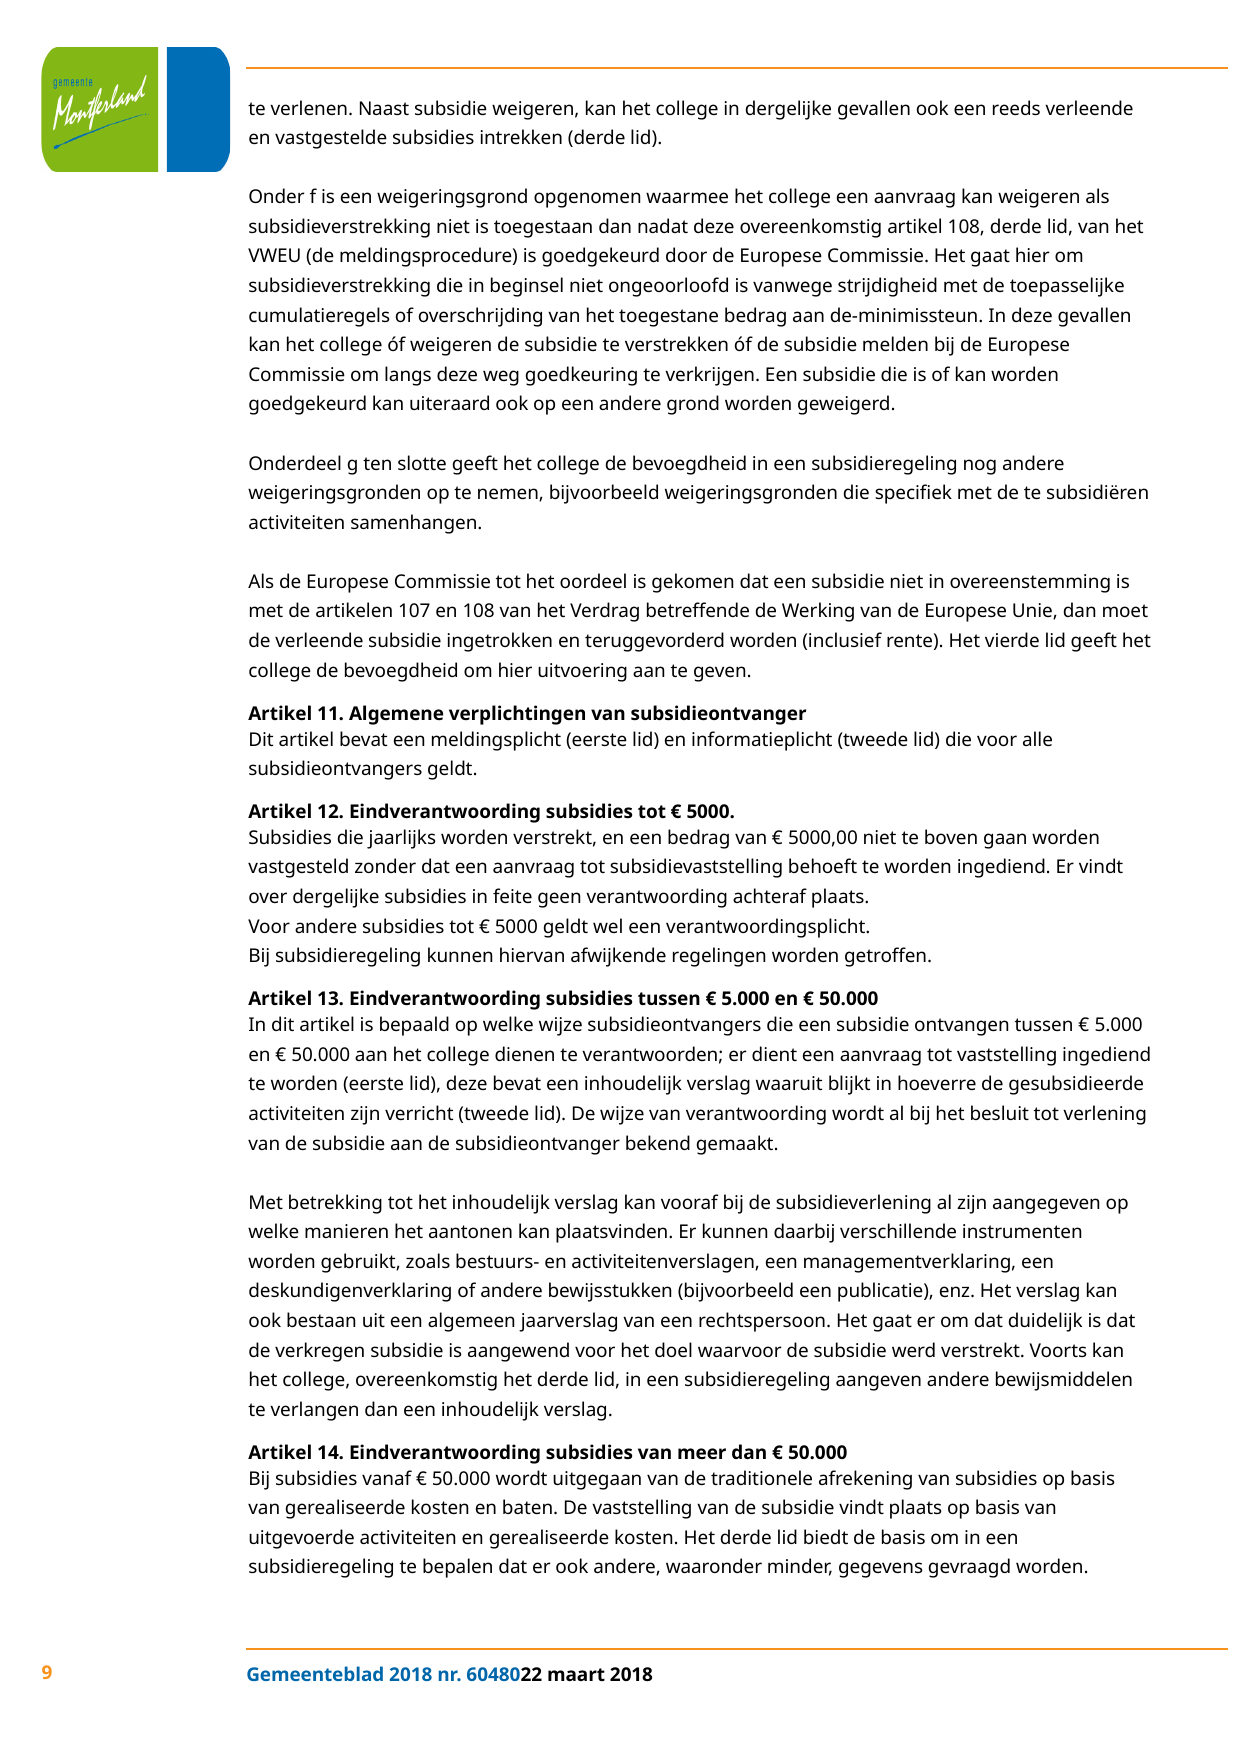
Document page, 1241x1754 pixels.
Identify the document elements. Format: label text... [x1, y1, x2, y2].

text Artikel 11. Algemene verplichtingen van subsidieontvanger [248, 700, 1152, 726]
text Onderdeel g ten slotte geeft het college de bevoegdheid in een subsidieregeling nog andere weigeringsgronden op te nemen, bijvoorbeeld weigeringsgronden die specifiek met de te subsidiëren activiteiten samenhangen. [248, 450, 1152, 535]
text Bij subsidies vanaf € 50.000 wordt uitgegaan van de traditionele afrekening van subsidies op basis van gerealiseerde kosten en baten. De vaststelling van de subsidie vindt plaats op basis van uitgevoerde activiteiten en gerealiseerde kosten. Het derde lid biedt de basis om in een subsidieregeling te bepalen dat er ook andere, waaronder minder, gegevens gevraagd worden. [248, 1465, 1152, 1579]
text In dit artikel is bepaald op welke wijze subsidieontvangers die een subsidie ontvangen tussen € 5.000 en € 50.000 aan het college dienen te verantwoorden; er dient een aanvraag tot vaststelling ingediend te worden (eerste lid), deze bevat een inhoudelijk verslag waaruit blijkt in hoeverre de gesubsidieerde activiteiten zijn verricht (tweede lid). De wijze van verantwoording wordt al bij het besluit tot verlening van de subsidie aan de subsidieontvanger bekend gemaakt. [248, 1011, 1152, 1155]
text Artikel 14. Eindverantwoording subsidies van meer dan € 50.000 [248, 1439, 1152, 1465]
text Subsidies die jaarlijks worden verstrekt, en een bedrag van € 5000,00 niet te boven gaan worden vastgesteld zonder dat een aanvraag tot subsidievaststelling behoeft te worden ingediend. Er vindt over dergelijke subsidies in feite geen verantwoording achteraf plaats. [248, 824, 1152, 909]
text Bij subsidieregeling kunnen hiervan afwijkende regelingen worden getroffen. [248, 942, 1152, 968]
text te verlenen. Naast subsidie weigeren, kan het college in dergelijke gevallen ook een reeds verleende en vastgestelde subsidies intrekken (derde lid). [248, 95, 1152, 150]
text Voor andere subsidies tot € 5000 geldt wel een verantwoordingsplicht. [248, 913, 1152, 939]
text Artikel 12. Eindverantwoording subsidies tot € 5000. [248, 798, 1152, 824]
text Dit artikel bevat een meldingsplicht (eerste lid) en informatieplicht (tweede lid) die voor alle subsidieontvangers geldt. [248, 726, 1152, 781]
picture [41, 47, 231, 172]
text Met betrekking tot het inhoudelijk verslag kan vooraf bij de subsidieverlening al zijn aangegeven op welke manieren het aantonen kan plaatsvinden. Er kunnen daarbij verschillende instrumenten worden gebruikt, zoals bestuurs- en activiteitenverslagen, een managementverklaring, een deskundigenverklaring of andere bewijsstukken (bijvoorbeeld een publicatie), enz. Het verslag kan ook bestaan uit een algemeen jaarverslag van een rechtspersoon. Het gaat er om dat duidelijk is dat de verkregen subsidie is aangewend voor het doel waarvoor de subsidie werd verstrekt. Voorts kan het college, overeenkomstig het derde lid, in een subsidieregeling aangeven andere bewijsmiddelen te verlangen dan een inhoudelijk verslag. [248, 1189, 1152, 1422]
text Artikel 13. Eindverantwoording subsidies tussen € 5.000 en € 50.000 [248, 986, 1152, 1011]
text Onder f is een weigeringsgrond opgenomen waarmee het college een aanvraag kan weigeren als subsidieverstrekking niet is toegestaan dan nadat deze overeenkomstig artikel 108, derde lid, van het VWEU (de meldingsprocedure) is goedgekeurd door de Europese Commissie. Het gaat hier om subsidieverstrekking die in beginsel niet ongeoorloofd is vanwege strijdigheid met de toepasselijke cumulatieregels of overschrijding van het toegestane bedrag aan de-minimissteun. In deze gevallen kan het college óf weigeren de subsidie te verstrekken óf de subsidie melden bij de Europese Commissie om langs deze weg goedkeuring te verkrijgen. Een subsidie die is of kan worden goedgekeurd kan uiteraard ook op een andere grond worden geweigerd. [248, 183, 1152, 416]
text Als de Europese Commissie tot het oordeel is gekomen dat een subsidie niet in overeenstemming is met de artikelen 107 en 108 van het Verdrag betreffende de Werking van de Europese Unie, dan moet de verleende subsidie ingetrokken en teruggevorderd worden (inclusief rente). Het vierde lid geeft het college de bevoegdheid om hier uitvoering aan te geven. [248, 568, 1152, 683]
